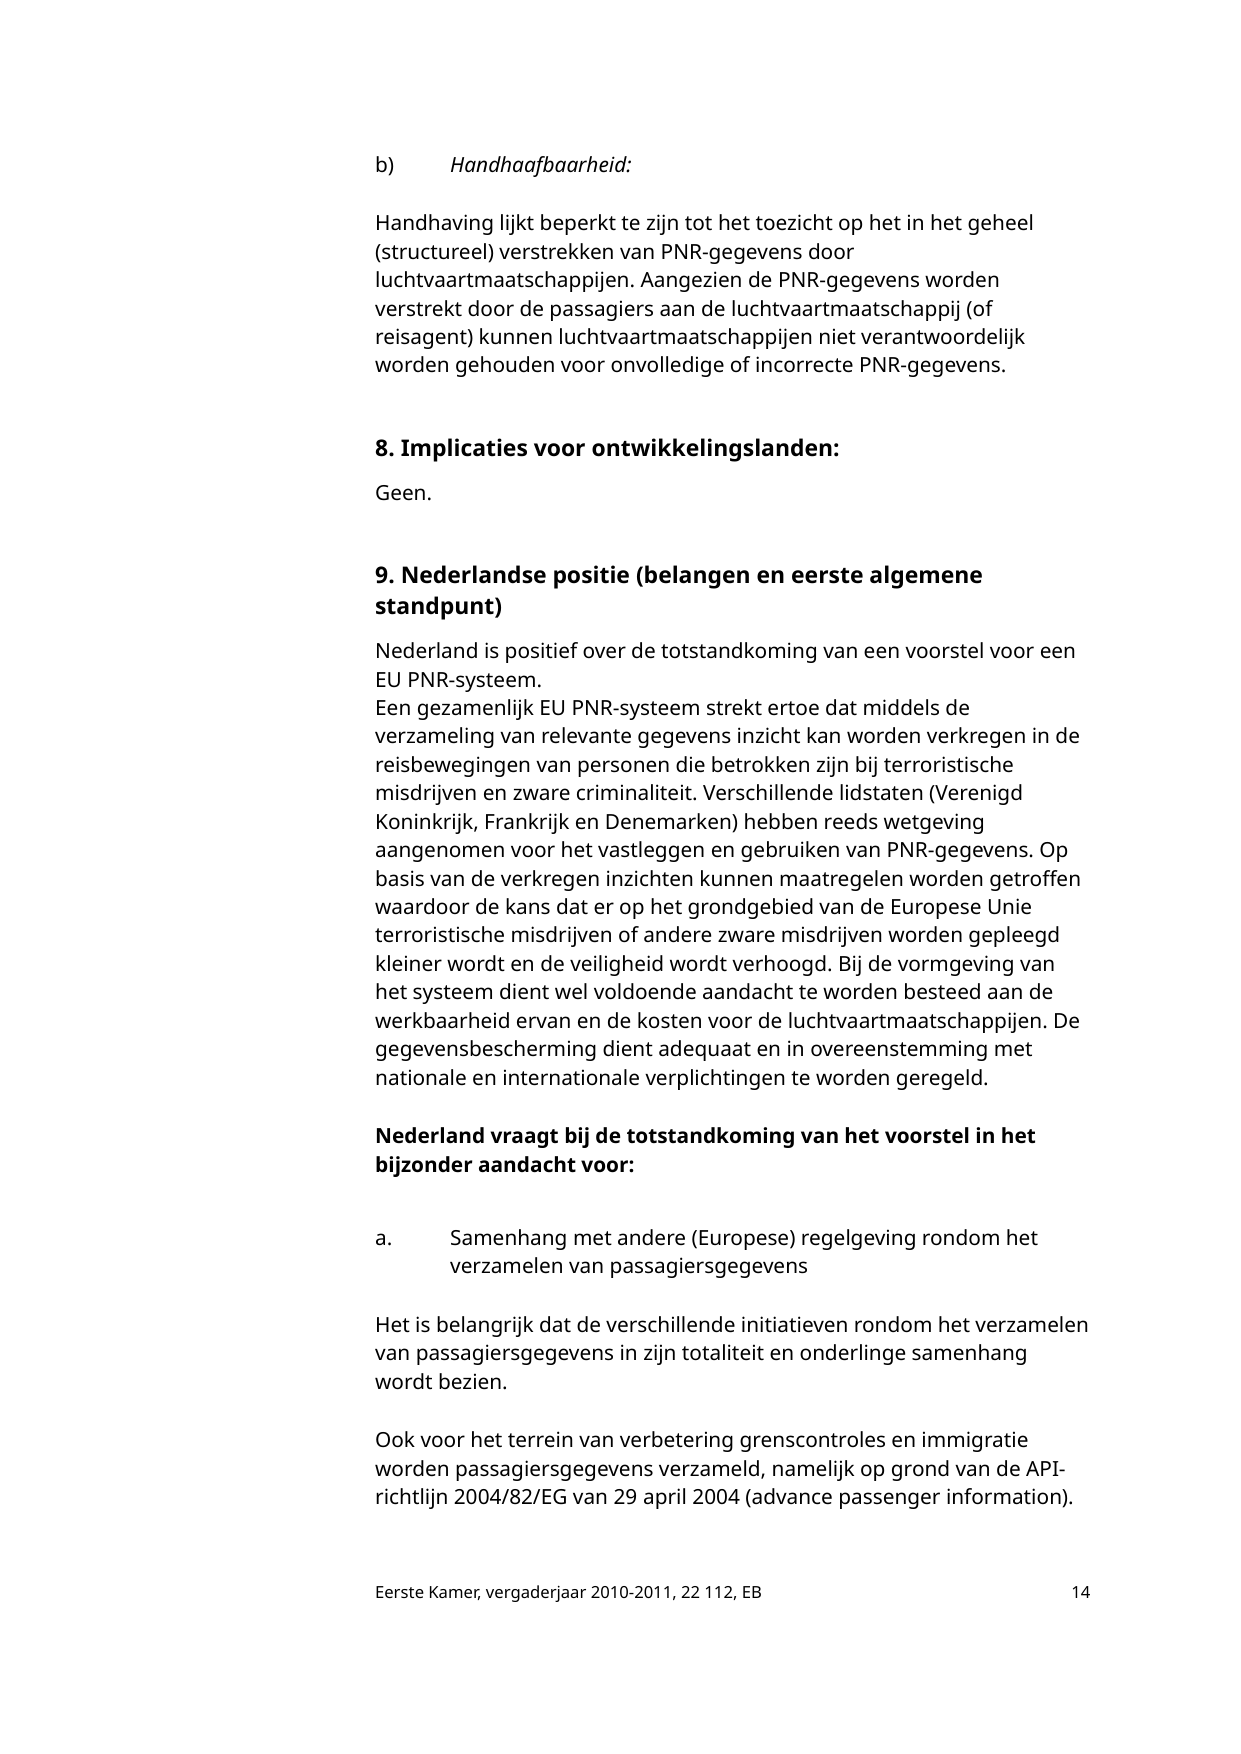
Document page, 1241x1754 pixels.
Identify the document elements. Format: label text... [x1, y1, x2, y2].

text Nederland vraagt bij de totstandkoming van het voorstel in het bijzonder aandacht voor: [375, 1121, 1090, 1178]
text Nederland is positief over de totstandkoming van een voorstel voor een EU PNR-systeem. [375, 636, 1090, 693]
text Geen. [375, 478, 1090, 506]
text Handhaving lijkt beperkt te zijn tot het toezicht op het in het geheel (structureel) verstrekken van PNR-gegevens door luchtvaartmaatschappijen. Aangezien de PNR-gegevens worden verstrekt door de passagiers aan de luchtvaartmaatschappij (of reisagent) kunnen luchtvaartmaatschappijen niet verantwoordelijk worden gehouden voor onvolledige of incorrecte PNR-gegevens. [375, 208, 1090, 379]
text Een gezamenlijk EU PNR-systeem strekt ertoe dat middels de verzameling van relevante gegevens inzicht kan worden verkregen in de reisbewegingen van personen die betrokken zijn bij terroristische misdrijven en zware criminaliteit. Verschillende lidstaten (Verenigd Koninkrijk, Frankrijk en Denemarken) hebben reeds wetgeving aangenomen voor het vastleggen en gebruiken van PNR-gegevens. Op basis van de verkregen inzichten kunnen maatregelen worden getroffen waardoor de kans dat er op het grondgebied van de Europese Unie terroristische misdrijven of andere zware misdrijven worden gepleegd kleiner wordt en de veiligheid wordt verhoogd. Bij de vormgeving van het systeem dient wel voldoende aandacht te worden besteed aan de werkbaarheid ervan en de kosten voor de luchtvaartmaatschappijen. De gegevensbescherming dient adequaat en in overeenstemming met nationale en internationale verplichtingen te worden geregeld. [375, 693, 1090, 1091]
subtitle 8. Implicaties voor ontwikkelingslanden: [375, 432, 1090, 463]
text Het is belangrijk dat de verschillende initiatieven rondom het verzamelen van passagiersgegevens in zijn totaliteit en onderlinge samenhang wordt bezien. [375, 1310, 1090, 1395]
text Ook voor het terrein van verbetering grenscontroles en immigratie worden passagiersgegevens verzameld, namelijk op grond van de API-richtlijn 2004/82/EG van 29 april 2004 (advance passenger information). [375, 1425, 1090, 1511]
list Samenhang met andere (Europese) regelgeving rondom het verzamelen van passagiersgegevens [375, 1223, 1090, 1280]
subtitle 9. Nederlandse positie (belangen en eerste algemene standpunt) [375, 559, 1090, 621]
list Handhaafbaarheid: [375, 150, 1090, 178]
